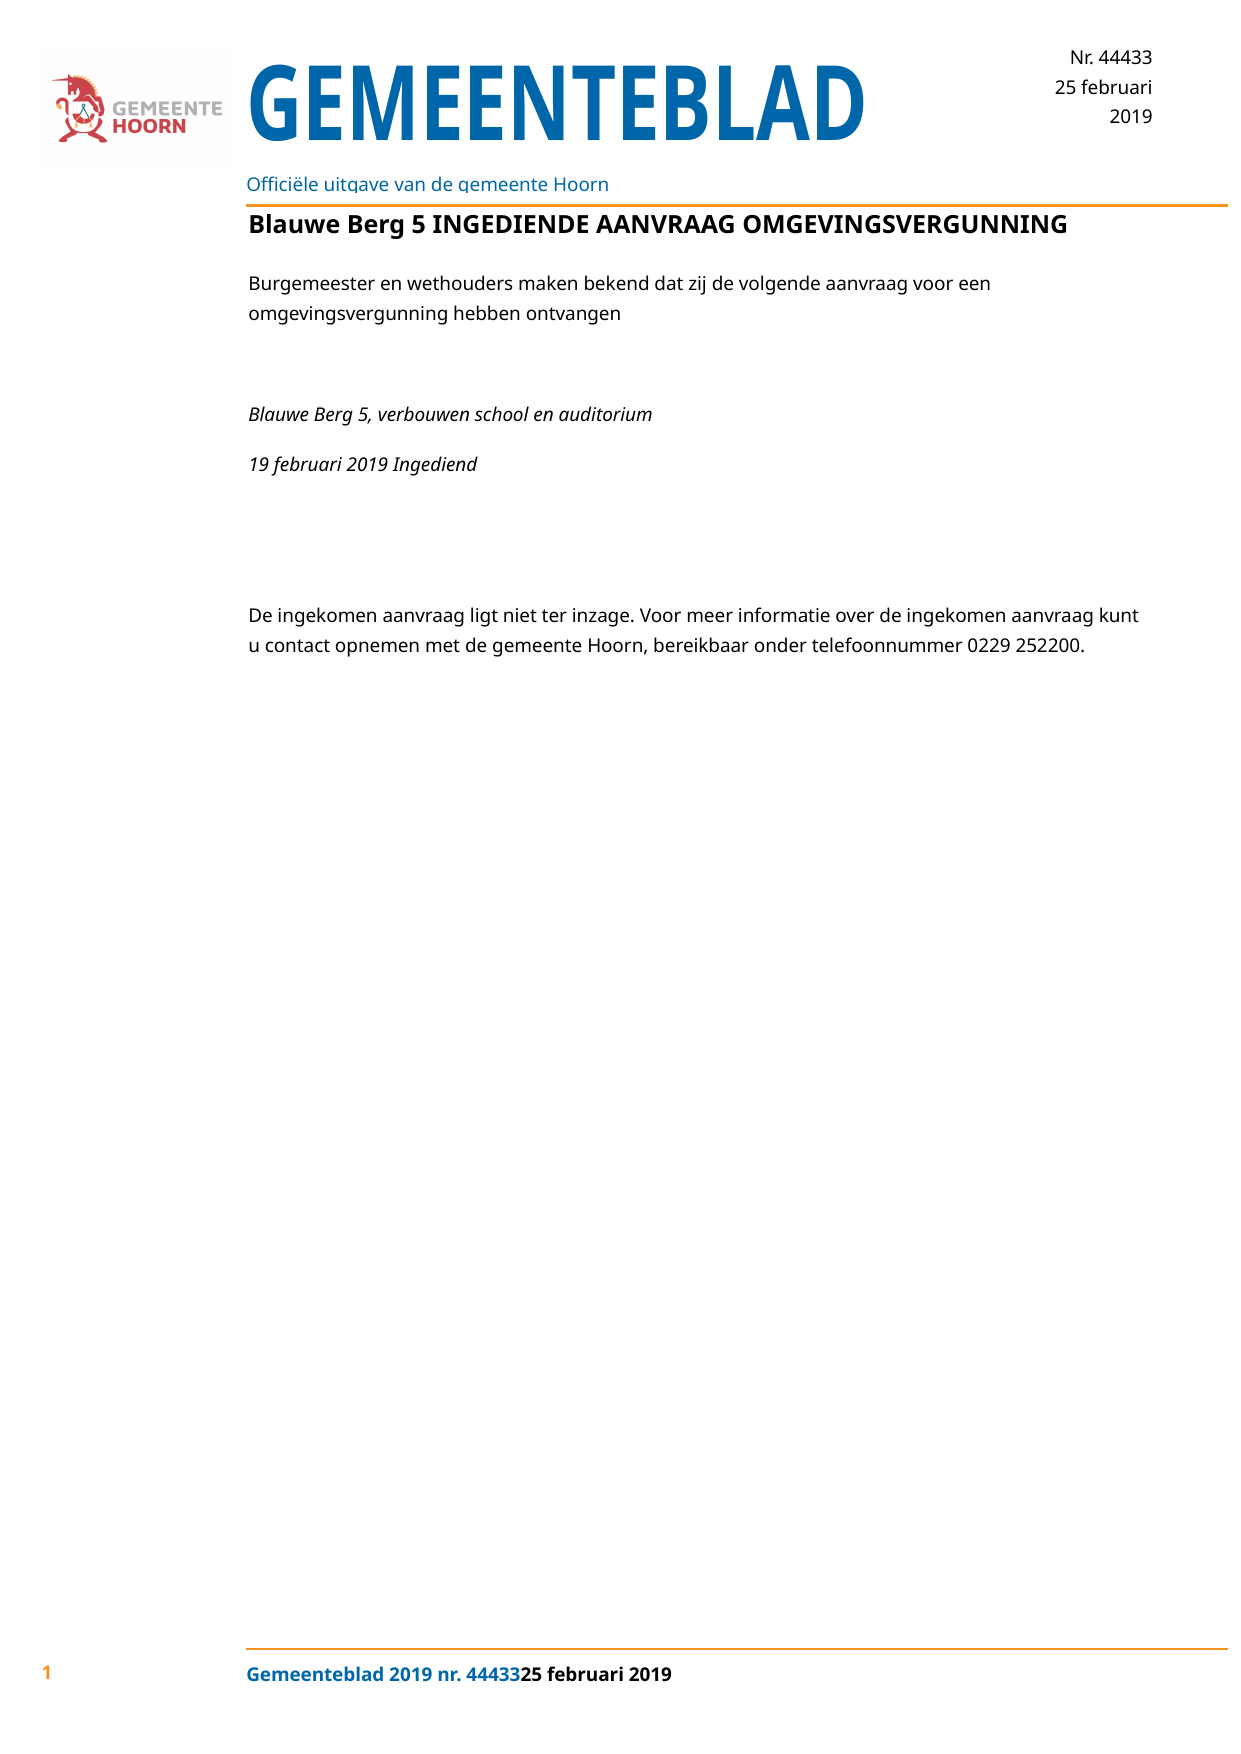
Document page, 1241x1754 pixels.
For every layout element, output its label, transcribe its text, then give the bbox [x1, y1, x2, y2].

text De ingekomen aanvraag ligt niet ter inzage. Voor meer informatie over de ingekomen aanvraag kunt u contact opnemen met de gemeente Hoorn, bereikbaar onder telefoonnummer 0229 252200. [248, 602, 1152, 658]
text Blauwe Berg 5, verbouwen school en auditorium [248, 401, 1152, 426]
picture [41, 47, 231, 172]
text Burgemeester en wethouders maken bekend dat zij de volgende aanvraag voor een omgevingsvergunning hebben ontvangen [248, 270, 1152, 326]
text Blauwe Berg 5 INGEDIENDE AANVRAAG OMGEVINGSVERGUNNING [248, 207, 1152, 241]
text 19 februari 2019 Ingediend [248, 451, 1152, 477]
